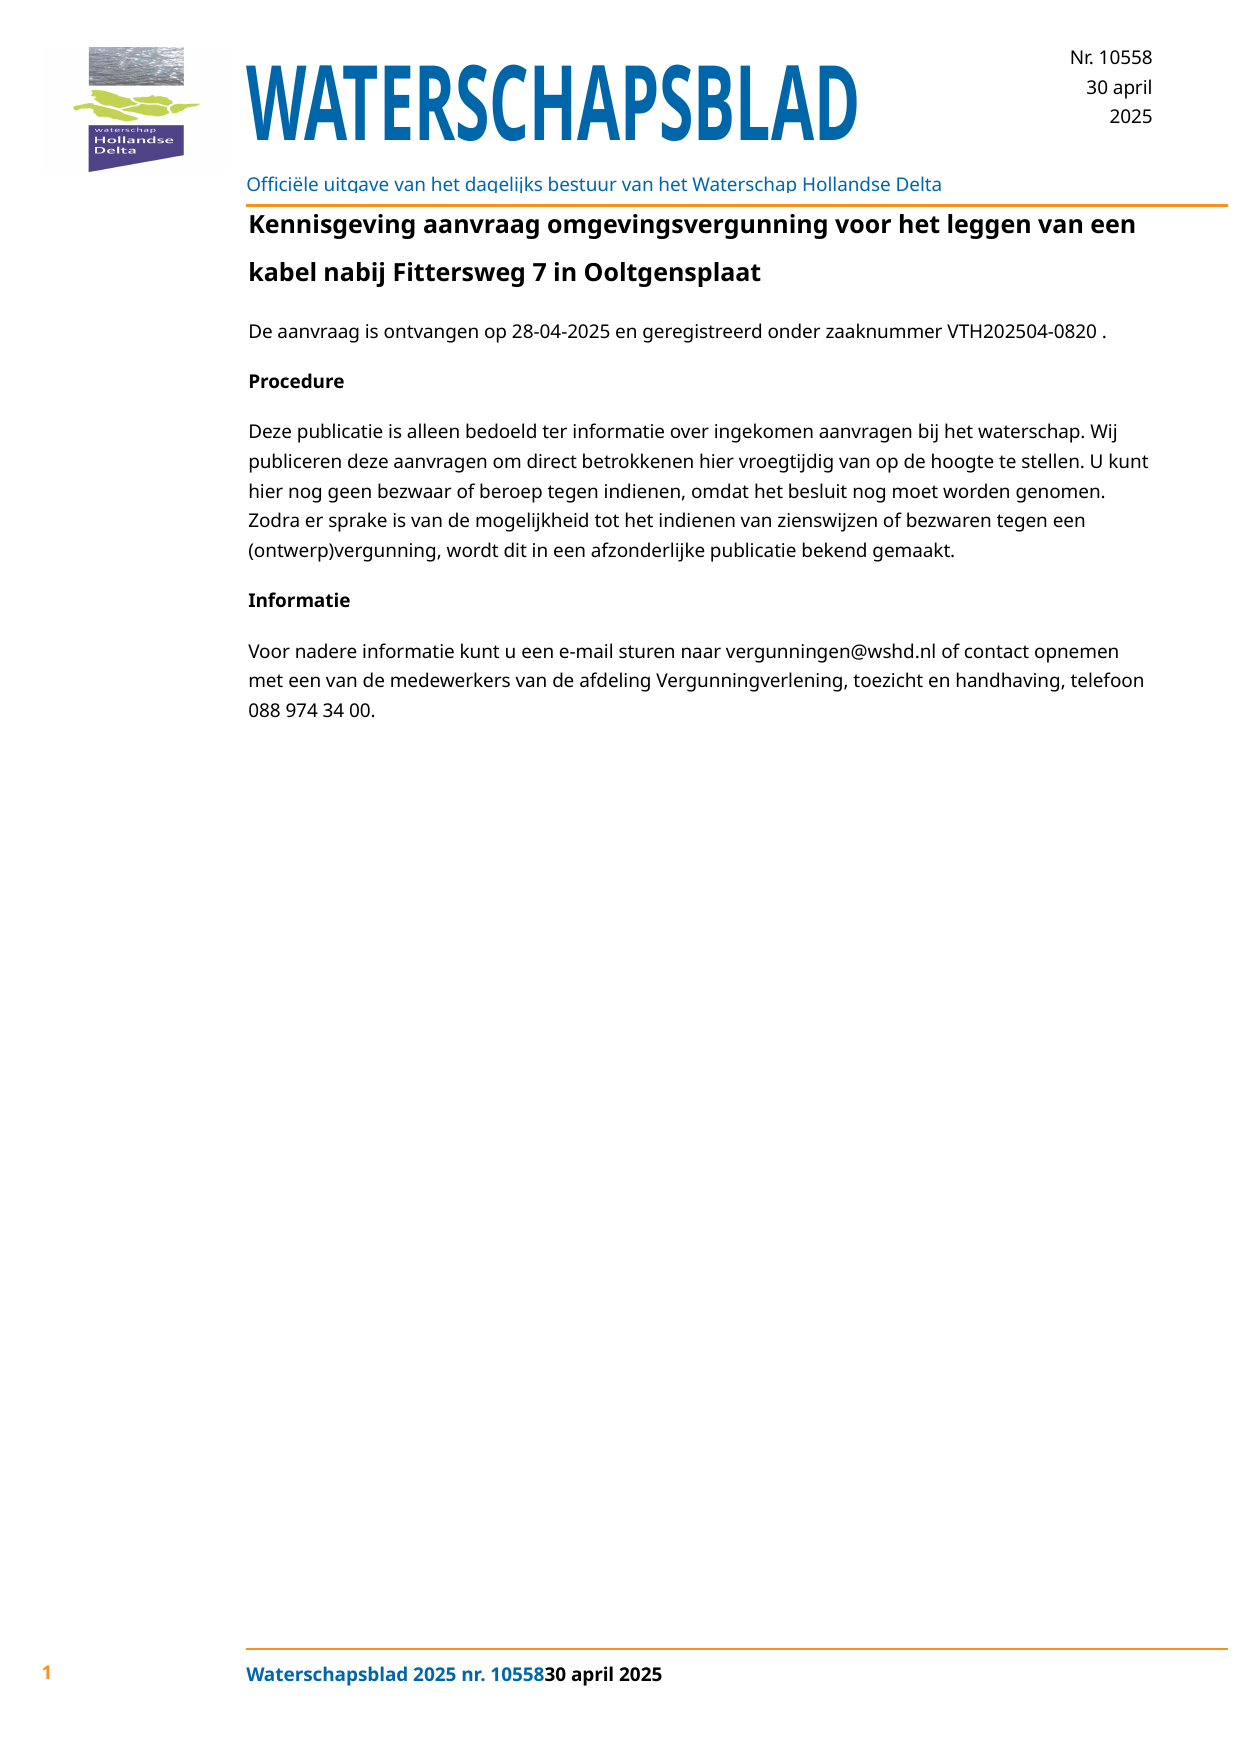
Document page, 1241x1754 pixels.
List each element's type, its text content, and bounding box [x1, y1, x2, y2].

text Procedure [248, 368, 1152, 394]
text Voor nadere informatie kunt u een e-mail sturen naar vergunningen@wshd.nl of contact opnemen met een van de medewerkers van de afdeling Vergunningverlening, toezicht en handhaving, telefoon 088 974 34 00. [248, 638, 1152, 723]
text Informatie [248, 587, 1152, 613]
picture [41, 47, 231, 172]
text Deze publicatie is alleen bedoeld ter informatie over ingekomen aanvragen bij het waterschap. Wij publiceren deze aanvragen om direct betrokkenen hier vroegtijdig van op de hoogte te stellen. U kunt hier nog geen bezwaar of beroep tegen indienen, omdat het besluit nog moet worden genomen. Zodra er sprake is van de mogelijkheid tot het indienen van zienswijzen of bezwaren tegen een (ontwerp)vergunning, wordt dit in een afzonderlijke publicatie bekend gemaakt. [248, 419, 1152, 563]
text Kennisgeving aanvraag omgevingsvergunning voor het leggen van een kabel nabij Fittersweg 7 in Ooltgensplaat [248, 207, 1152, 288]
text De aanvraag is ontvangen op 28-04-2025 en geregistreerd onder zaaknummer VTH202504-0820 . [248, 318, 1152, 344]
